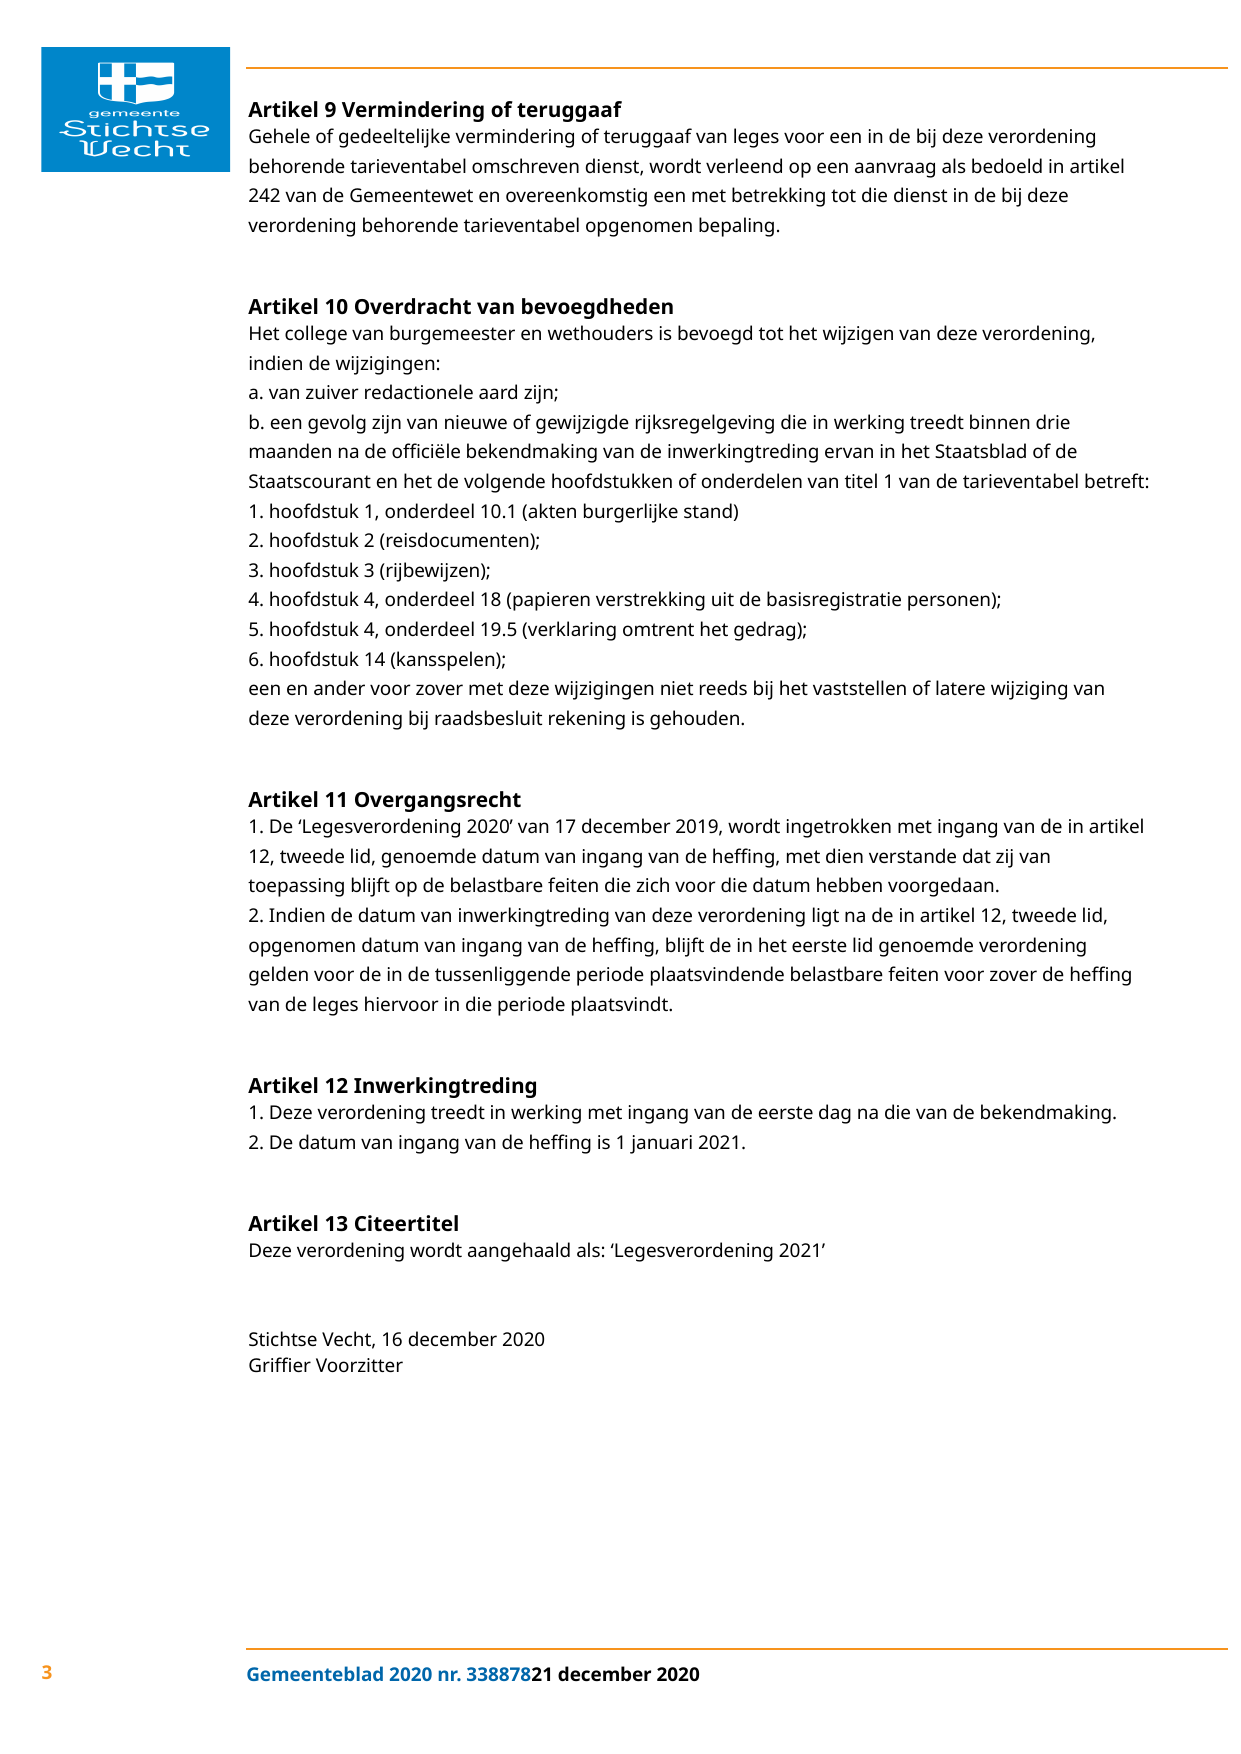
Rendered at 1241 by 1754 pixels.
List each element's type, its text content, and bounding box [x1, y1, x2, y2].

text Artikel 13 Citeertitel [248, 1209, 1152, 1237]
text 1. Deze verordening treedt in werking met ingang van de eerste dag na die van de bekendmaking. [248, 1099, 1152, 1125]
text een en ander voor zover met deze wijzigingen niet reeds bij het vaststellen of latere wijziging van deze verordening bij raadsbesluit rekening is gehouden. [248, 675, 1152, 731]
text 1. hoofdstuk 1, onderdeel 10.1 (akten burgerlijke stand) [248, 498, 1152, 524]
text a. van zuiver redactionele aard zijn; [248, 379, 1152, 405]
text Deze verordening wordt aangehaald als: ‘Legesverordening 2021’ [248, 1237, 1152, 1263]
text Griffier Voorzitter [248, 1352, 1152, 1378]
text 2. hoofdstuk 2 (reisdocumenten); [248, 527, 1152, 553]
text 3. hoofdstuk 3 (rijbewijzen); [248, 557, 1152, 583]
text Artikel 11 Overgangsrecht [248, 785, 1152, 813]
text Stichtse Vecht, 16 december 2020 [248, 1326, 1152, 1352]
picture [137, 63, 174, 103]
text 4. hoofdstuk 4, onderdeel 18 (papieren verstrekking uit de basisregistratie personen); [248, 587, 1152, 612]
text 5. hoofdstuk 4, onderdeel 19.5 (verklaring omtrent het gedrag); [248, 616, 1152, 642]
text 2. De datum van ingang van de heffing is 1 januari 2021. [248, 1129, 1152, 1155]
text Artikel 12 Inwerkingtreding [248, 1071, 1152, 1099]
picture [99, 63, 135, 101]
text 1. De ‘Legesverordening 2020’ van 17 december 2019, wordt ingetrokken met ingang van de in artikel 12, tweede lid, genoemde datum van ingang van de heffing, met dien verstande dat zij van toepassing blijft op de belastbare feiten die zich voor die datum hebben voorgedaan. [248, 813, 1152, 898]
text Artikel 10 Overdracht van bevoegdheden [248, 292, 1152, 320]
text Gehele of gedeeltelijke vermindering of teruggaaf van leges voor een in de bij deze verordening behorende tarieventabel omschreven dienst, wordt verleend op een aanvraag als bedoeld in artikel 242 van de Gemeentewet en overeenkomstig een met betrekking tot die dienst in de bij deze verordening behorende tarieventabel opgenomen bepaling. [248, 123, 1152, 238]
text Artikel 9 Vermindering of teruggaaf [248, 95, 1152, 123]
text 6. hoofdstuk 14 (kansspelen); [248, 646, 1152, 672]
text maanden na de officiële bekendmaking van de inwerkingtreding ervan in het Staatsblad of de Staatscourant en het de volgende hoofdstukken of onderdelen van titel 1 van de tarieventabel betreft: [248, 439, 1152, 494]
text b. een gevolg zijn van nieuwe of gewijzigde rijksregelgeving die in werking treedt binnen drie [248, 409, 1152, 435]
text 2. Indien de datum van inwerkingtreding van deze verordening ligt na de in artikel 12, tweede lid, opgenomen datum van ingang van de heffing, blijft de in het eerste lid genoemde verordening gelden voor de in de tussenliggende periode plaatsvindende belastbare feiten voor zover de heffing van de leges hiervoor in die periode plaatsvindt. [248, 902, 1152, 1017]
text Het college van burgemeester en wethouders is bevoegd tot het wijzigen van deze verordening, indien de wijzigingen: [248, 320, 1152, 376]
